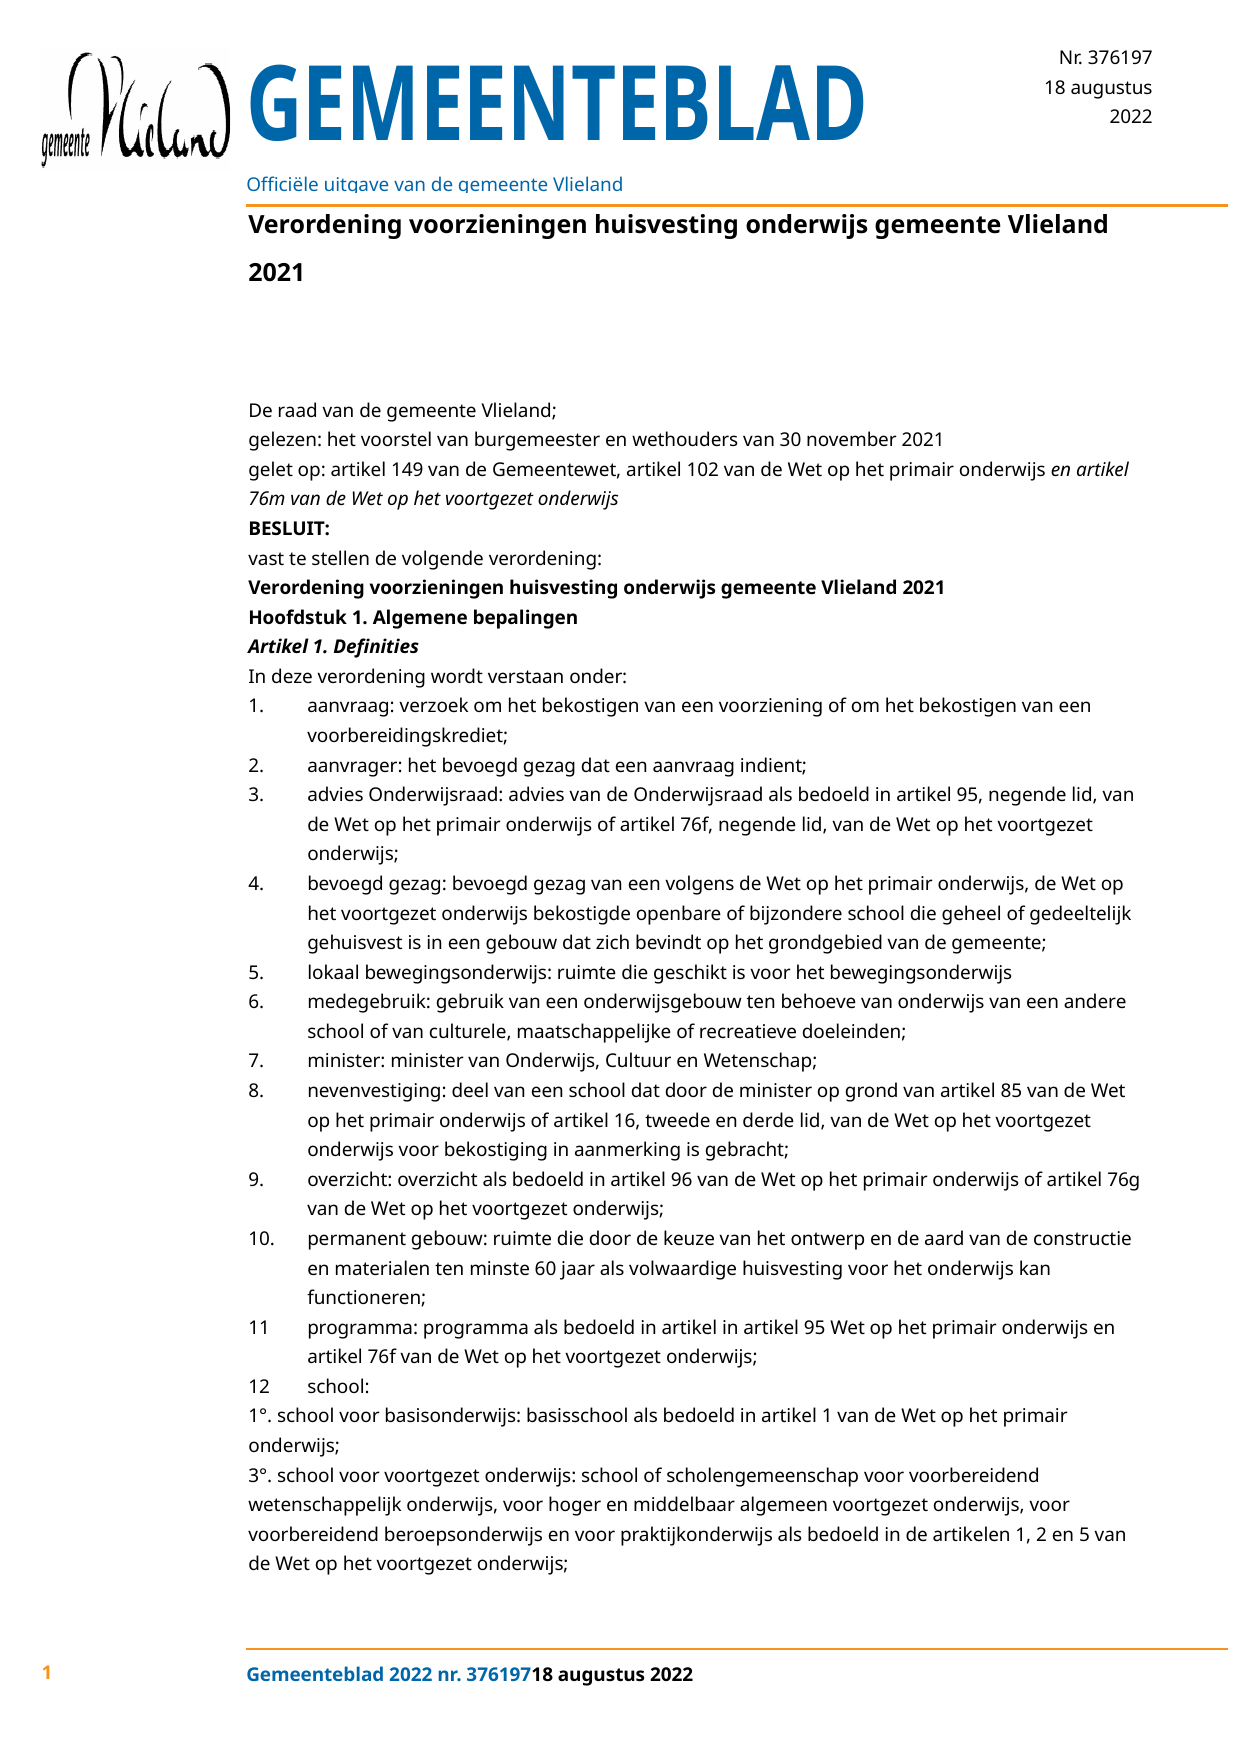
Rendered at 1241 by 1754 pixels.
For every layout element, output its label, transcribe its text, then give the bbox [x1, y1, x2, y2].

list aanvraag: verzoek om het bekostigen van een voorziening of om het bekostigen van een voorbereidingskrediet; [248, 693, 1152, 748]
text De raad van de gemeente Vlieland; [248, 397, 1152, 422]
text Hoofdstuk 1. Algemene bepalingen [248, 604, 1152, 629]
text vast te stellen de volgende verordening: [248, 545, 1152, 570]
list minister: minister van Onderwijs, Cultuur en Wetenschap; [248, 1048, 1152, 1073]
text BESLUIT: [248, 515, 1152, 541]
list school: [248, 1373, 1152, 1399]
text Artikel 1. Definities [248, 633, 1152, 659]
text gelet op: artikel 149 van de Gemeentewet, artikel 102 van de Wet op het primair onderwijs en artikel 76m van de Wet op het voortgezet onderwijs [248, 456, 1152, 511]
text 1°. school voor basisonderwijs: basisschool als bedoeld in artikel 1 van de Wet op het primair onderwijs; [248, 1403, 1152, 1458]
picture [41, 47, 231, 172]
list lokaal bewegingsonderwijs: ruimte die geschikt is voor het bewegingsonderwijs [248, 959, 1152, 984]
text gelezen: het voorstel van burgemeester en wethouders van 30 november 2021 [248, 426, 1152, 452]
text Verordening voorzieningen huisvesting onderwijs gemeente Vlieland 2021 [248, 207, 1152, 288]
text In deze verordening wordt verstaan onder: [248, 663, 1152, 689]
list overzicht: overzicht als bedoeld in artikel 96 van de Wet op het primair onderwijs of artikel 76g van de Wet op het voortgezet onderwijs; [248, 1166, 1152, 1221]
list permanent gebouw: ruimte die door de keuze van het ontwerp en de aard van de constructie en materialen ten minste 60 jaar als volwaardige huisvesting voor het onderwijs kan functioneren; [248, 1225, 1152, 1310]
text Verordening voorzieningen huisvesting onderwijs gemeente Vlieland 2021 [248, 574, 1152, 600]
list aanvrager: het bevoegd gezag dat een aanvraag indient; [248, 752, 1152, 777]
list advies Onderwijsraad: advies van de Onderwijsraad als bedoeld in artikel 95, negende lid, van de Wet op het primair onderwijs of artikel 76f, negende lid, van de Wet op het voortgezet onderwijs; [248, 781, 1152, 866]
list nevenvestiging: deel van een school dat door de minister op grond van artikel 85 van de Wet op het primair onderwijs of artikel 16, tweede en derde lid, van de Wet op het voortgezet onderwijs voor bekostiging in aanmerking is gebracht; [248, 1077, 1152, 1162]
list bevoegd gezag: bevoegd gezag van een volgens de Wet op het primair onderwijs, de Wet op het voortgezet onderwijs bekostigde openbare of bijzondere school die geheel of gedeeltelijk gehuisvest is in een gebouw dat zich bevindt op het grondgebied van de gemeente; [248, 870, 1152, 955]
list medegebruik: gebruik van een onderwijsgebouw ten behoeve van onderwijs van een andere school of van culturele, maatschappelijke of recreatieve doeleinden; [248, 988, 1152, 1044]
text 3°. school voor voortgezet onderwijs: school of scholengemeenschap voor voorbereidend wetenschappelijk onderwijs, voor hoger en middelbaar algemeen voortgezet onderwijs, voor voorbereidend beroepsonderwijs en voor praktijkonderwijs als bedoeld in de artikelen 1, 2 en 5 van de Wet op het voortgezet onderwijs; [248, 1462, 1152, 1576]
list programma: programma als bedoeld in artikel in artikel 95 Wet op het primair onderwijs en artikel 76f van de Wet op het voortgezet onderwijs; [248, 1314, 1152, 1369]
